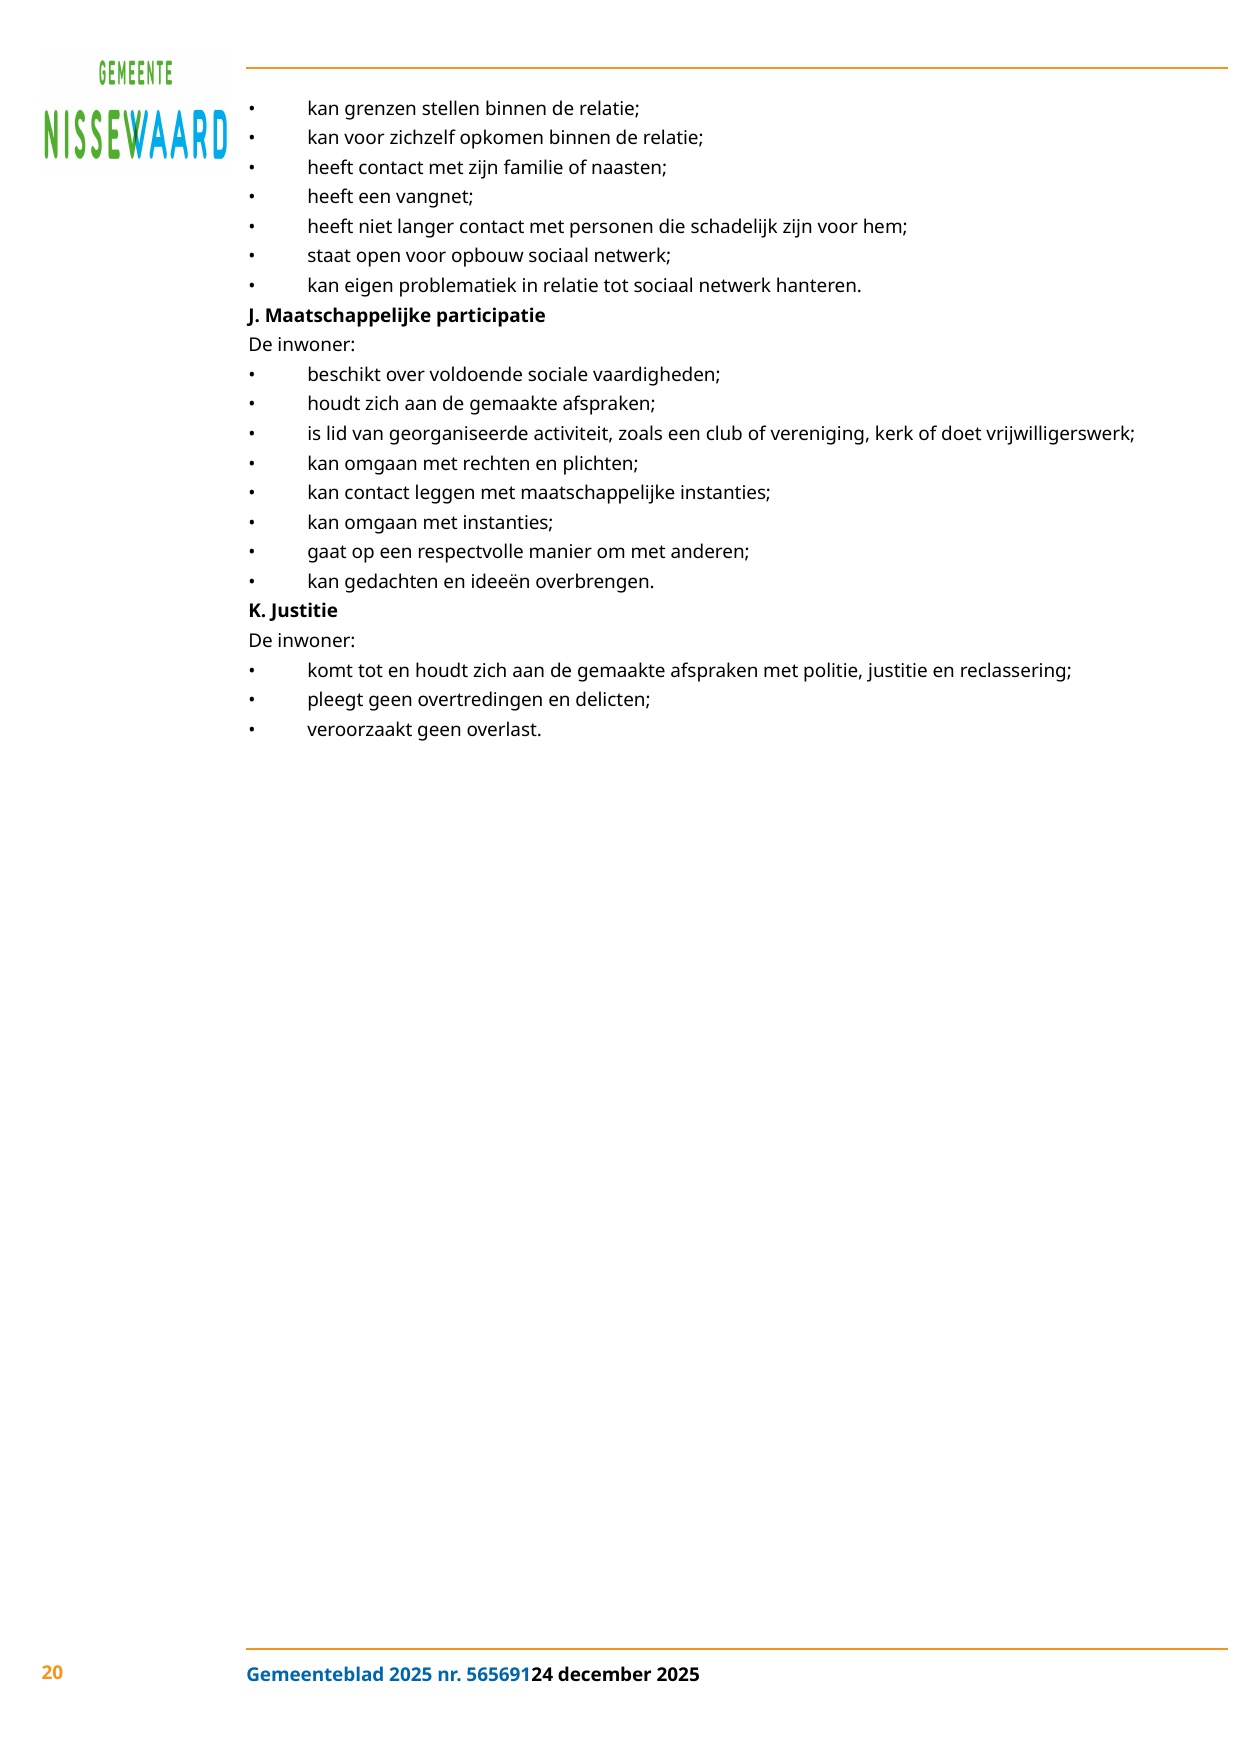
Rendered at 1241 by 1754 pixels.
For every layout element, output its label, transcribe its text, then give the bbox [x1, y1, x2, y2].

list pleegt geen overtredingen en delicten; [248, 686, 1152, 712]
text K. Justitie [248, 598, 1152, 623]
list staat open voor opbouw sociaal netwerk; [248, 243, 1152, 268]
picture [41, 47, 231, 172]
list houdt zich aan de gemaakte afspraken; [248, 391, 1152, 416]
list beschikt over voldoende sociale vaardigheden; [248, 361, 1152, 387]
list veroorzaakt geen overlast. [248, 716, 1152, 742]
list kan eigen problematiek in relatie tot sociaal netwerk hanteren. [248, 272, 1152, 298]
list kan omgaan met instanties; [248, 509, 1152, 535]
list kan grenzen stellen binnen de relatie; [248, 95, 1152, 121]
list heeft niet langer contact met personen die schadelijk zijn voor hem; [248, 213, 1152, 239]
list kan voor zichzelf opkomen binnen de relatie; [248, 124, 1152, 150]
list heeft contact met zijn familie of naasten; [248, 154, 1152, 180]
list kan omgaan met rechten en plichten; [248, 450, 1152, 476]
list komt tot en houdt zich aan de gemaakte afspraken met politie, justitie en reclassering; [248, 657, 1152, 683]
list kan contact leggen met maatschappelijke instanties; [248, 479, 1152, 505]
text J. Maatschappelijke participatie [248, 302, 1152, 328]
text De inwoner: [248, 627, 1152, 653]
list heeft een vangnet; [248, 183, 1152, 209]
list is lid van georganiseerde activiteit, zoals een club of vereniging, kerk of doet vrijwilligerswerk; [248, 420, 1152, 446]
list kan gedachten en ideeën overbrengen. [248, 568, 1152, 594]
text De inwoner: [248, 331, 1152, 357]
list gaat op een respectvolle manier om met anderen; [248, 538, 1152, 564]
